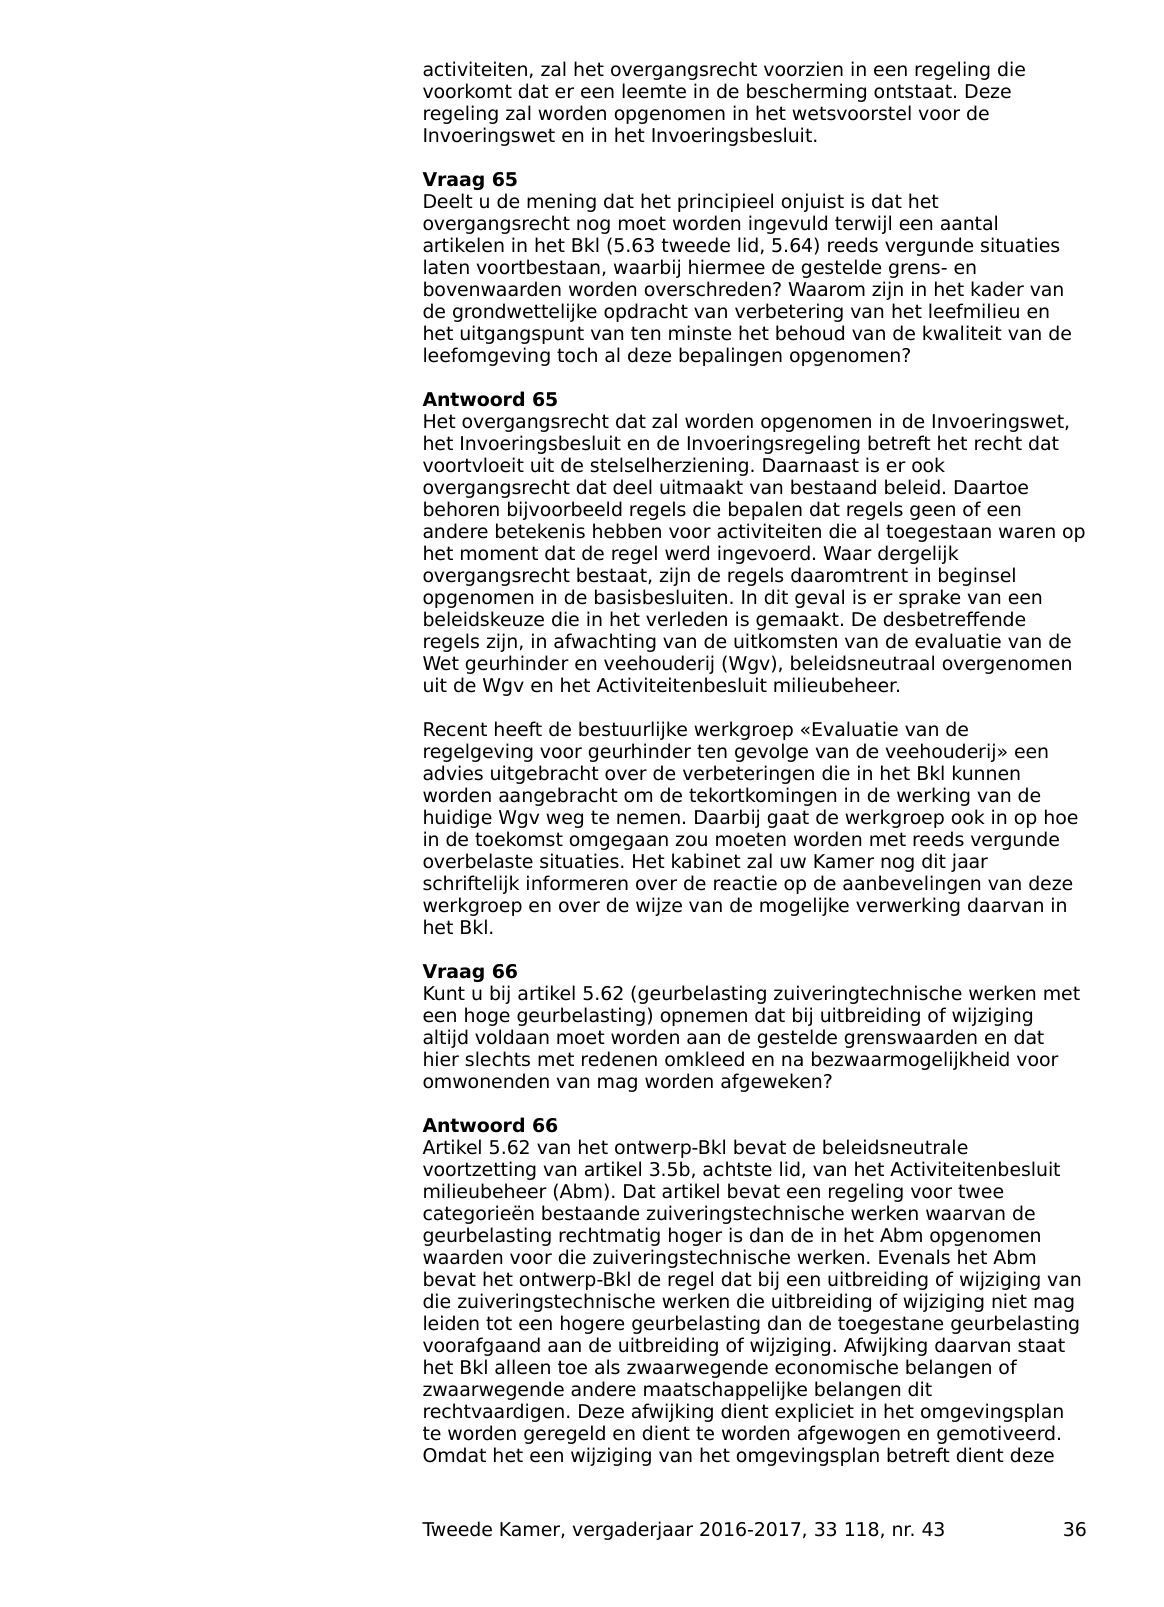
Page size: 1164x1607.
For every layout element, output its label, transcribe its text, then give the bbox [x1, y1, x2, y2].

text Antwoord 66 [422, 1115, 1087, 1137]
text Vraag 66 [422, 961, 1087, 983]
text Artikel 5.62 van het ontwerp-Bkl bevat de beleidsneutrale voortzetting van artikel 3.5b, achtste lid, van het Activiteitenbesluit milieubeheer (Abm). Dat artikel bevat een regeling voor twee categorieën bestaande zuiveringstechnische werken waarvan de geurbelasting rechtmatig hoger is dan de in het Abm opgenomen waarden voor die zuiveringstechnische werken. Evenals het Abm bevat het ontwerp-Bkl de regel dat bij een uitbreiding of wijziging van die zuiveringstechnische werken die uitbreiding of wijziging niet mag leiden tot een hogere geurbelasting dan de toegestane geurbelasting voorafgaand aan de uitbreiding of wijziging. Afwijking daarvan staat het Bkl alleen toe als zwaarwegende economische belangen of zwaarwegende andere maatschappelijke belangen dit rechtvaardigen. Deze afwijking dient expliciet in het omgevingsplan te worden geregeld en dient te worden afgewogen en gemotiveerd. Omdat het een wijziging van het omgevingsplan betreft dient deze [422, 1137, 1087, 1467]
text Kunt u bij artikel 5.62 (geurbelasting zuiveringtechnische werken met een hoge geurbelasting) opnemen dat bij uitbreiding of wijziging altijd voldaan moet worden aan de gestelde grenswaarden en dat hier slechts met redenen omkleed en na bezwaarmogelijkheid voor omwonenden van mag worden afgeweken? [422, 983, 1087, 1093]
text Vraag 65 [422, 169, 1087, 191]
text Deelt u de mening dat het principieel onjuist is dat het overgangsrecht nog moet worden ingevuld terwijl een aantal artikelen in het Bkl (5.63 tweede lid, 5.64) reeds vergunde situaties laten voortbestaan, waarbij hiermee de gestelde grens- en bovenwaarden worden overschreden? Waarom zijn in het kader van de grondwettelijke opdracht van verbetering van het leefmilieu en het uitgangspunt van ten minste het behoud van de kwaliteit van de leefomgeving toch al deze bepalingen opgenomen? [422, 191, 1087, 367]
text activiteiten, zal het overgangsrecht voorzien in een regeling die voorkomt dat er een leemte in de bescherming ontstaat. Deze regeling zal worden opgenomen in het wetsvoorstel voor de Invoeringswet en in het Invoeringsbesluit. [422, 59, 1087, 147]
text Antwoord 65 [422, 389, 1087, 411]
text Recent heeft de bestuurlijke werkgroep «Evaluatie van de regelgeving voor geurhinder ten gevolge van de veehouderij» een advies uitgebracht over de verbeteringen die in het Bkl kunnen worden aangebracht om de tekortkomingen in de werking van de huidige Wgv weg te nemen. Daarbij gaat de werkgroep ook in op hoe in de toekomst omgegaan zou moeten worden met reeds vergunde overbelaste situaties. Het kabinet zal uw Kamer nog dit jaar schriftelijk informeren over de reactie op de aanbevelingen van deze werkgroep en over de wijze van de mogelijke verwerking daarvan in het Bkl. [422, 719, 1087, 939]
text Het overgangsrecht dat zal worden opgenomen in de Invoeringswet, het Invoeringsbesluit en de Invoeringsregeling betreft het recht dat voortvloeit uit de stelselherziening. Daarnaast is er ook overgangsrecht dat deel uitmaakt van bestaand beleid. Daartoe behoren bijvoorbeeld regels die bepalen dat regels geen of een andere betekenis hebben voor activiteiten die al toegestaan waren op het moment dat de regel werd ingevoerd. Waar dergelijk overgangsrecht bestaat, zijn de regels daaromtrent in beginsel opgenomen in de basisbesluiten. In dit geval is er sprake van een beleidskeuze die in het verleden is gemaakt. De desbetreffende regels zijn, in afwachting van de uitkomsten van de evaluatie van de Wet geurhinder en veehouderij (Wgv), beleidsneutraal overgenomen uit de Wgv en het Activiteitenbesluit milieubeheer. [422, 411, 1087, 697]
